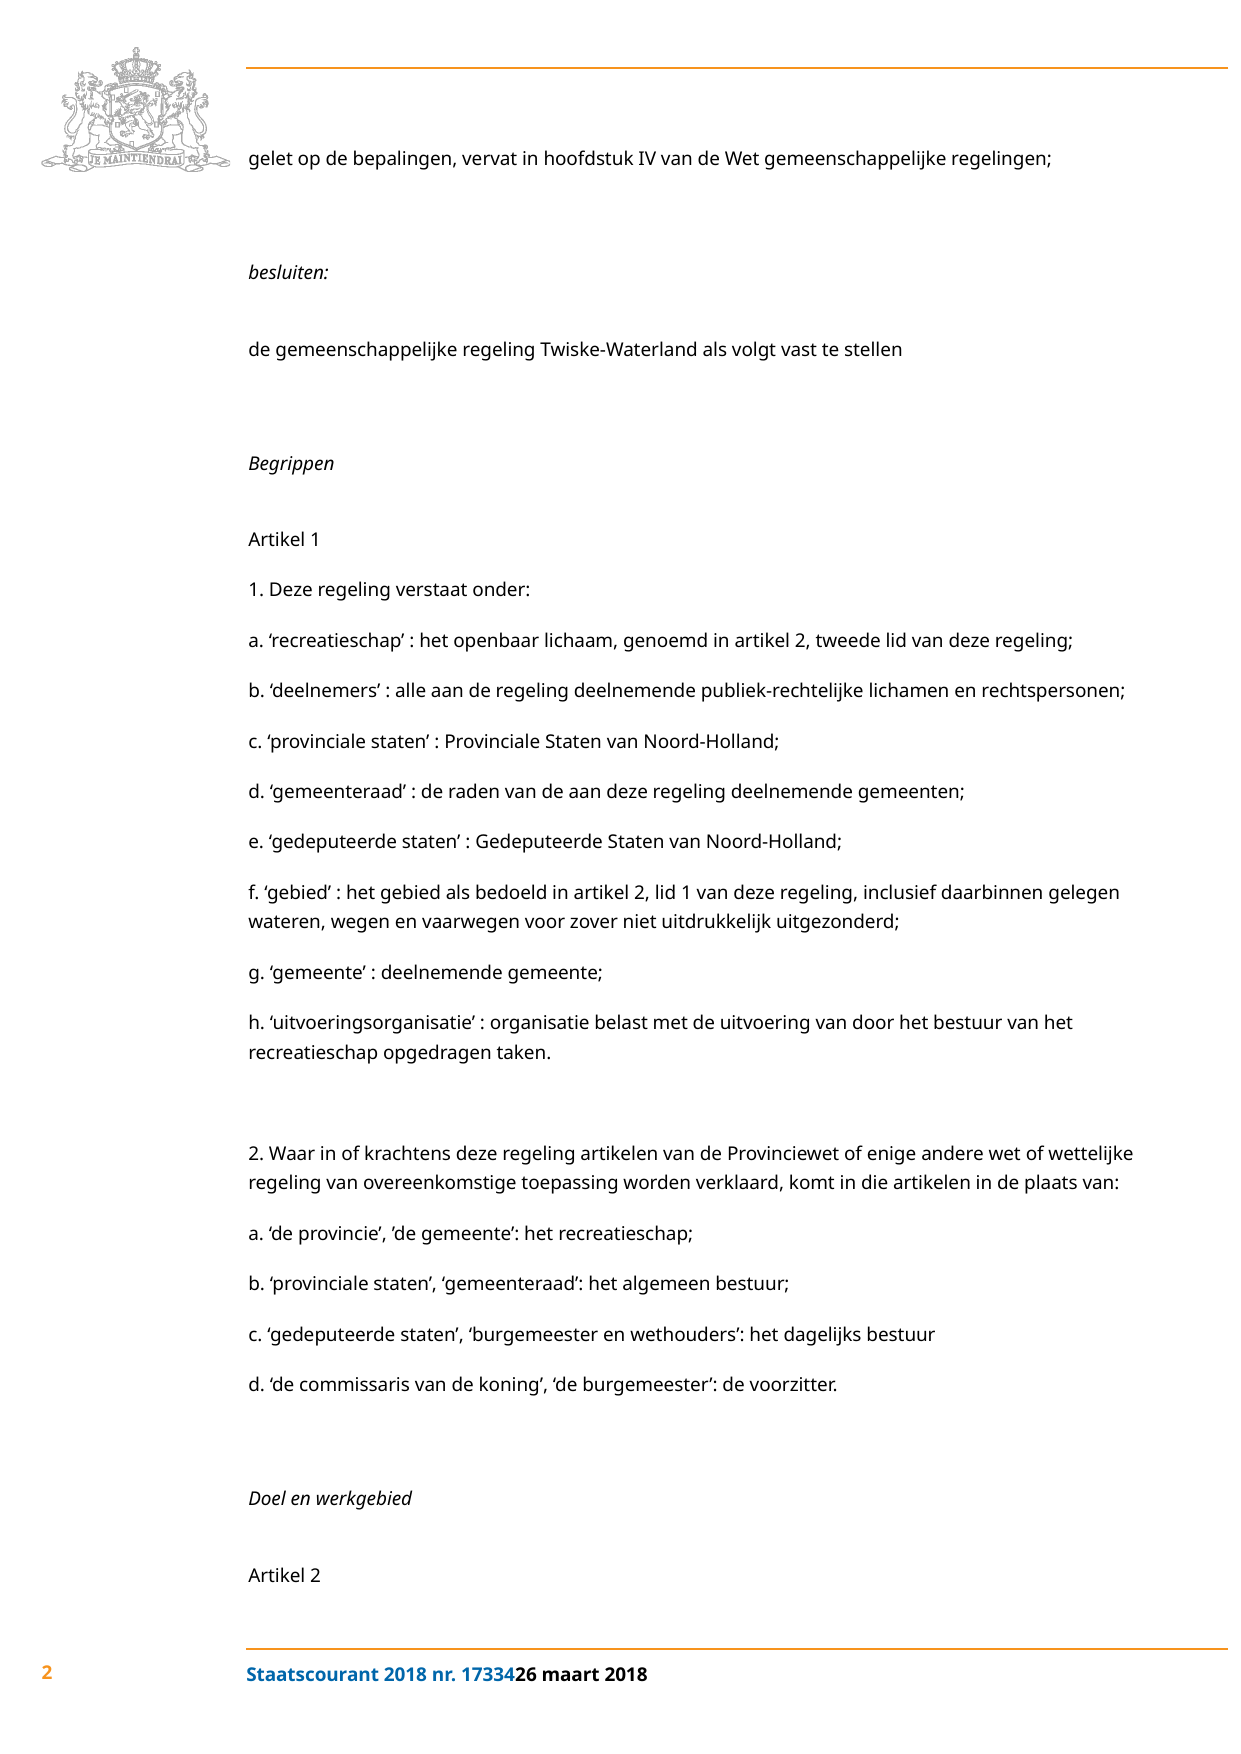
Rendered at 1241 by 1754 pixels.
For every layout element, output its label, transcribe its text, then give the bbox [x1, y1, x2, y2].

picture [41, 47, 231, 172]
text Artikel 2 [248, 1562, 1152, 1587]
text g. ‘gemeente’ : deelnemende gemeente; [248, 959, 1152, 985]
text c. ‘provinciale staten’ : Provinciale Staten van Noord-Holland; [248, 728, 1152, 754]
text f. ‘gebied’ : het gebied als bedoeld in artikel 2, lid 1 van deze regeling, inclusief daarbinnen gelegen wateren, wegen en vaarwegen voor zover niet uitdrukkelijk uitgezonderd; [248, 879, 1152, 934]
text a. ‘de provincie’, ’de gemeente’: het recreatieschap; [248, 1220, 1152, 1246]
text gelet op de bepalingen, vervat in hoofdstuk IV van de Wet gemeenschappelijke regelingen; [248, 145, 1152, 171]
text d. ‘gemeenteraad’ : de raden van de aan deze regeling deelnemende gemeenten; [248, 778, 1152, 804]
text e. ‘gedeputeerde staten’ : Gedeputeerde Staten van Noord-Holland; [248, 829, 1152, 854]
text Begrippen [248, 450, 1152, 476]
text a. ‘recreatieschap’ : het openbaar lichaam, genoemd in artikel 2, tweede lid van deze regeling; [248, 627, 1152, 653]
text besluiten: [248, 259, 1152, 285]
text 2. Waar in of krachtens deze regeling artikelen van de Provinciewet of enige andere wet of wettelijke regeling van overeenkomstige toepassing worden verklaard, komt in die artikelen in de plaats van: [248, 1140, 1152, 1195]
text de gemeenschappelijke regeling Twiske-Waterland als volgt vast te stellen [248, 336, 1152, 361]
text 1. Deze regeling verstaat onder: [248, 577, 1152, 602]
text Doel en werkgebied [248, 1486, 1152, 1511]
text b. ‘deelnemers’ : alle aan de regeling deelnemende publiek-rechtelijke lichamen en rechtspersonen; [248, 677, 1152, 703]
text c. ‘gedeputeerde staten’, ‘burgemeester en wethouders’: het dagelijks bestuur [248, 1321, 1152, 1347]
text d. ‘de commissaris van de koning’, ‘de burgemeester’: de voorzitter. [248, 1371, 1152, 1397]
text Artikel 1 [248, 526, 1152, 552]
text b. ‘provinciale staten’, ‘gemeenteraad’: het algemeen bestuur; [248, 1270, 1152, 1296]
text h. ‘uitvoeringsorganisatie’ : organisatie belast met de uitvoering van door het bestuur van het recreatieschap opgedragen taken. [248, 1009, 1152, 1065]
